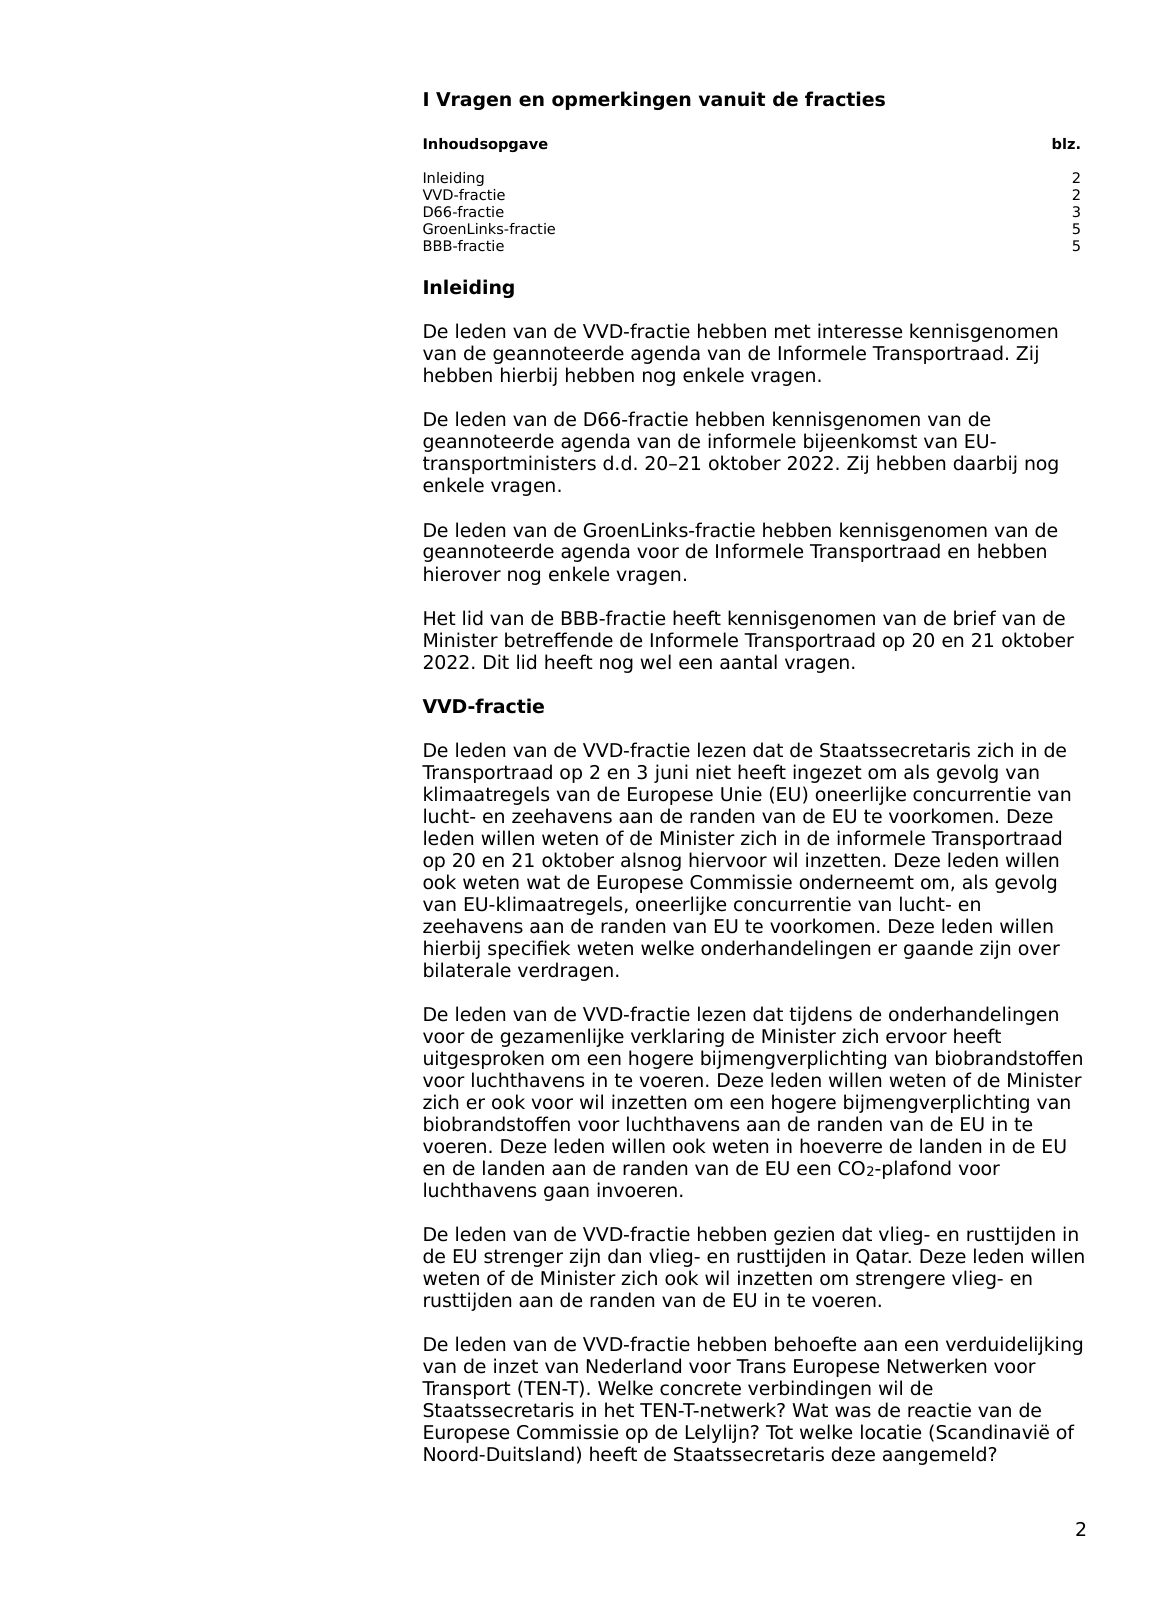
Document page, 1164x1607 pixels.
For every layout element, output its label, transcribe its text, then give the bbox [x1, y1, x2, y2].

text De leden van de VVD-fractie hebben met interesse kennisgenomen van de geannoteerde agenda van de Informele Transportraad. Zij hebben hierbij hebben nog enkele vragen. [422, 321, 1087, 387]
table_header Inhoudsopgave [422, 136, 1028, 153]
table_cell 2 [1028, 170, 1087, 187]
subtitle Inleiding [422, 277, 1087, 299]
table_cell 5 [1028, 238, 1087, 255]
text De leden van de VVD-fractie hebben behoefte aan een verduidelijking van de inzet van Nederland voor Trans Europese Netwerken voor Transport (TEN-T). Welke concrete verbindingen wil de Staatssecretaris in het TEN-T-netwerk? Wat was de reactie van de Europese Commissie op de Lelylijn? Tot welke locatie (Scandinavië of Noord-Duitsland) heeft de Staatssecretaris deze aangemeld? [422, 1334, 1087, 1466]
table_cell GroenLinks-fractie [422, 221, 1028, 238]
text De leden van de VVD-fractie lezen dat tijdens de onderhandelingen voor de gezamenlijke verklaring de Minister zich ervoor heeft uitgesproken om een hogere bijmengverplichting van biobrandstoffen voor luchthavens in te voeren. Deze leden willen weten of de Minister zich er ook voor wil inzetten om een hogere bijmengverplichting van biobrandstoffen voor luchthavens aan de randen van de EU in te voeren. Deze leden willen ook weten in hoeverre de landen in de EU en de landen aan de randen van de EU een CO2-plafond voor luchthavens gaan invoeren. [422, 1004, 1087, 1202]
text De leden van de GroenLinks-fractie hebben kennisgenomen van de geannoteerde agenda voor de Informele Transportraad en hebben hierover nog enkele vragen. [422, 519, 1087, 585]
table_cell [422, 153, 1028, 170]
subtitle I Vragen en opmerkingen vanuit de fracties [422, 89, 1087, 111]
text Het lid van de BBB-fractie heeft kennisgenomen van de brief van de Minister betreffende de Informele Transportraad op 20 en 21 oktober 2022. Dit lid heeft nog wel een aantal vragen. [422, 608, 1087, 673]
table_cell 5 [1028, 221, 1087, 238]
table_cell 2 [1028, 187, 1087, 204]
text De leden van de VVD-fractie lezen dat de Staatssecretaris zich in de Transportraad op 2 en 3 juni niet heeft ingezet om als gevolg van klimaatregels van de Europese Unie (EU) oneerlijke concurrentie van lucht- en zeehavens aan de randen van de EU te voorkomen. Deze leden willen weten of de Minister zich in de informele Transportraad op 20 en 21 oktober alsnog hiervoor wil inzetten. Deze leden willen ook weten wat de Europese Commissie onderneemt om, als gevolg van EU-klimaatregels, oneerlijke concurrentie van lucht- en zeehavens aan de randen van EU te voorkomen. Deze leden willen hierbij specifiek weten welke onderhandelingen er gaande zijn over bilaterale verdragen. [422, 740, 1087, 982]
text De leden van de D66-fractie hebben kennisgenomen van de geannoteerde agenda van de informele bijeenkomst van EU-transportministers d.d. 20–21 oktober 2022. Zij hebben daarbij nog enkele vragen. [422, 409, 1087, 497]
table_cell VVD-fractie [422, 187, 1028, 204]
text De leden van de VVD-fractie hebben gezien dat vlieg- en rusttijden in de EU strenger zijn dan vlieg- en rusttijden in Qatar. Deze leden willen weten of de Minister zich ook wil inzetten om strengere vlieg- en rusttijden aan de randen van de EU in te voeren. [422, 1224, 1087, 1312]
subtitle VVD-fractie [422, 696, 1087, 718]
table_header blz. [1028, 136, 1087, 153]
table_cell D66-fractie [422, 204, 1028, 221]
table_cell 3 [1028, 204, 1087, 221]
table_cell [1028, 153, 1087, 170]
table_cell Inleiding [422, 170, 1028, 187]
table_cell BBB-fractie [422, 238, 1028, 255]
